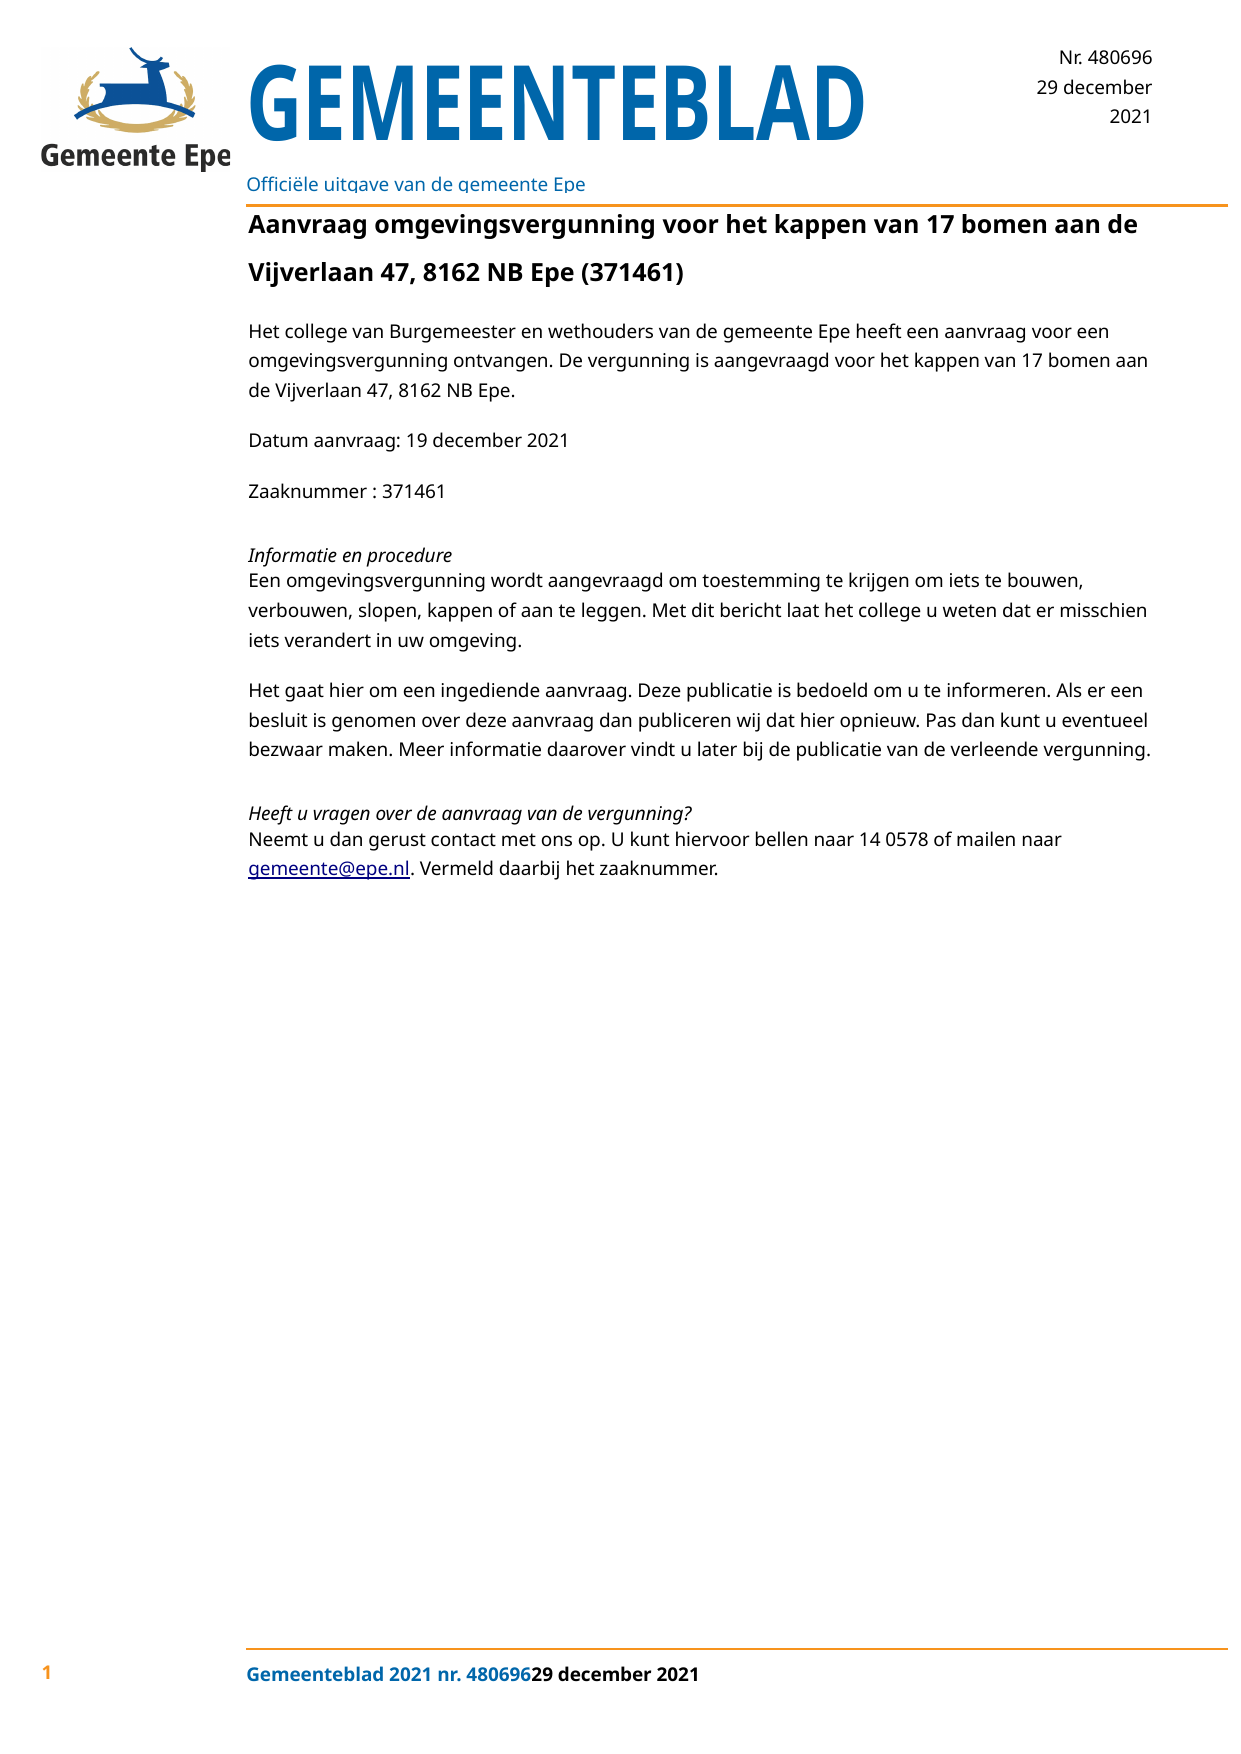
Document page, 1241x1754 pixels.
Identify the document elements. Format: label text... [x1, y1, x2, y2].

text Aanvraag omgevingsvergunning voor het kappen van 17 bomen aan de Vijverlaan 47, 8162 NB Epe (371461) [248, 207, 1152, 288]
text Het gaat hier om een ingediende aanvraag. Deze publicatie is bedoeld om u te informeren. Als er een besluit is genomen over deze aanvraag dan publiceren wij dat hier opnieuw. Pas dan kunt u eventueel bezwaar maken. Meer informatie daarover vindt u later bij de publicatie van de verleende vergunning. [248, 677, 1152, 762]
text Neemt u dan gerust contact met ons op. U kunt hiervoor bellen naar 14 0578 of mailen naar gemeente@epe.nl. Vermeld daarbij het zaaknummer. [248, 826, 1152, 881]
text Een omgevingsvergunning wordt aangevraagd om toestemming te krijgen om iets te bouwen, verbouwen, slopen, kappen of aan te leggen. Met dit bericht laat het college u weten dat er misschien iets verandert in uw omgeving. [248, 568, 1152, 652]
text Het college van Burgemeester en wethouders van de gemeente Epe heeft een aanvraag voor een omgevingsvergunning ontvangen. De vergunning is aangevraagd voor het kappen van 17 bomen aan de Vijverlaan 47, 8162 NB Epe. [248, 318, 1152, 403]
text Heeft u vragen over de aanvraag van de vergunning? [248, 800, 1152, 826]
text Zaaknummer : 371461 [248, 478, 1152, 504]
picture [41, 47, 231, 172]
text Informatie en procedure [248, 542, 1152, 568]
text Datum aanvraag: 19 december 2021 [248, 427, 1152, 453]
